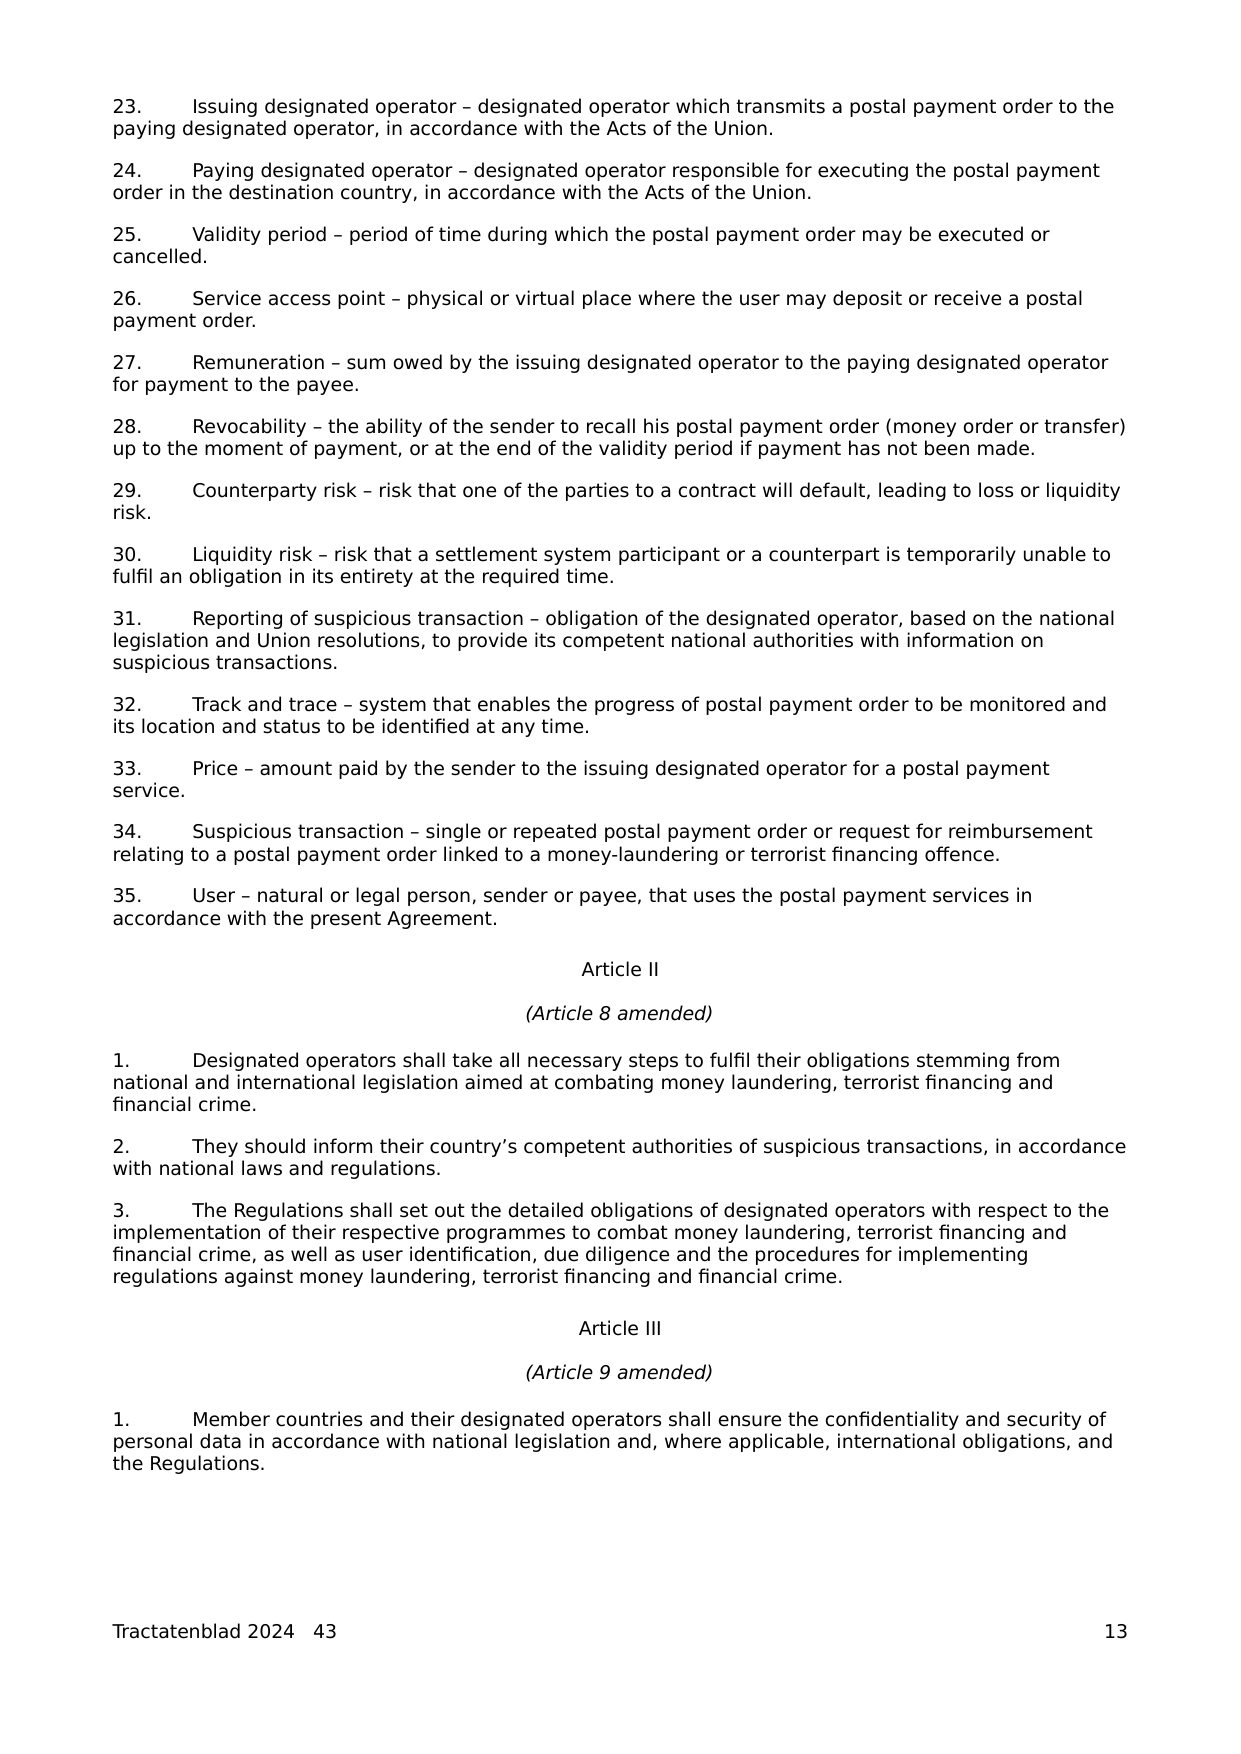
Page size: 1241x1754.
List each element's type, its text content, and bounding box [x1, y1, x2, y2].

text 29. Counterparty risk – risk that one of the parties to a contract will default, leading to loss or liquidity risk. [112, 480, 1128, 524]
text 32. Track and trace – system that enables the progress of postal payment order to be monitored and its location and status to be identified at any time. [112, 693, 1128, 737]
subtitle Article III (Article 9 amended) [112, 1318, 1128, 1384]
text 24. Paying designated operator – designated operator responsible for executing the postal payment order in the destination country, in accordance with the Acts of the Union. [112, 160, 1128, 204]
text 1. Designated operators shall take all necessary steps to fulfil their obligations stemming from national and international legislation aimed at combating money laundering, terrorist financing and financial crime. [112, 1050, 1128, 1116]
text 35. User – natural or legal person, sender or payee, that uses the postal payment services in accordance with the present Agreement. [112, 885, 1128, 929]
text 1. Member countries and their designated operators shall ensure the confidentiality and security of personal data in accordance with national legislation and, where applicable, international obligations, and the Regulations. [112, 1409, 1128, 1475]
text 2. They should inform their country’s competent authorities of suspicious transactions, in accordance with national laws and regulations. [112, 1136, 1128, 1180]
text 26. Service access point – physical or virtual place where the user may deposit or receive a postal payment order. [112, 288, 1128, 332]
text 25. Validity period – period of time during which the postal payment order may be executed or cancelled. [112, 224, 1128, 268]
text 27. Remuneration – sum owed by the issuing designated operator to the paying designated operator for payment to the payee. [112, 352, 1128, 396]
text 3. The Regulations shall set out the detailed obligations of designated operators with respect to the implementation of their respective programmes to combat money laundering, terrorist financing and financial crime, as well as user identification, due diligence and the procedures for implementing regulations against money laundering, terrorist financing and financial crime. [112, 1200, 1128, 1288]
text 31. Reporting of suspicious transaction – obligation of the designated operator, based on the national legislation and Union resolutions, to provide its competent national authorities with information on suspicious transactions. [112, 608, 1128, 673]
text 23. Issuing designated operator – designated operator which transmits a postal payment order to the paying designated operator, in accordance with the Acts of the Union. [112, 96, 1128, 140]
text 33. Price – amount paid by the sender to the issuing designated operator for a postal payment service. [112, 757, 1128, 801]
text 34. Suspicious transaction – single or repeated postal payment order or request for reimbursement relating to a postal payment order linked to a money-laundering or terrorist financing offence. [112, 821, 1128, 865]
subtitle Article II (Article 8 amended) [112, 959, 1128, 1025]
text 28. Revocability – the ability of the sender to recall his postal payment order (money order or transfer) up to the moment of payment, or at the end of the validity period if payment has not been made. [112, 416, 1128, 460]
text 30. Liquidity risk – risk that a settlement system participant or a counterpart is temporarily unable to fulfil an obligation in its entirety at the required time. [112, 544, 1128, 588]
